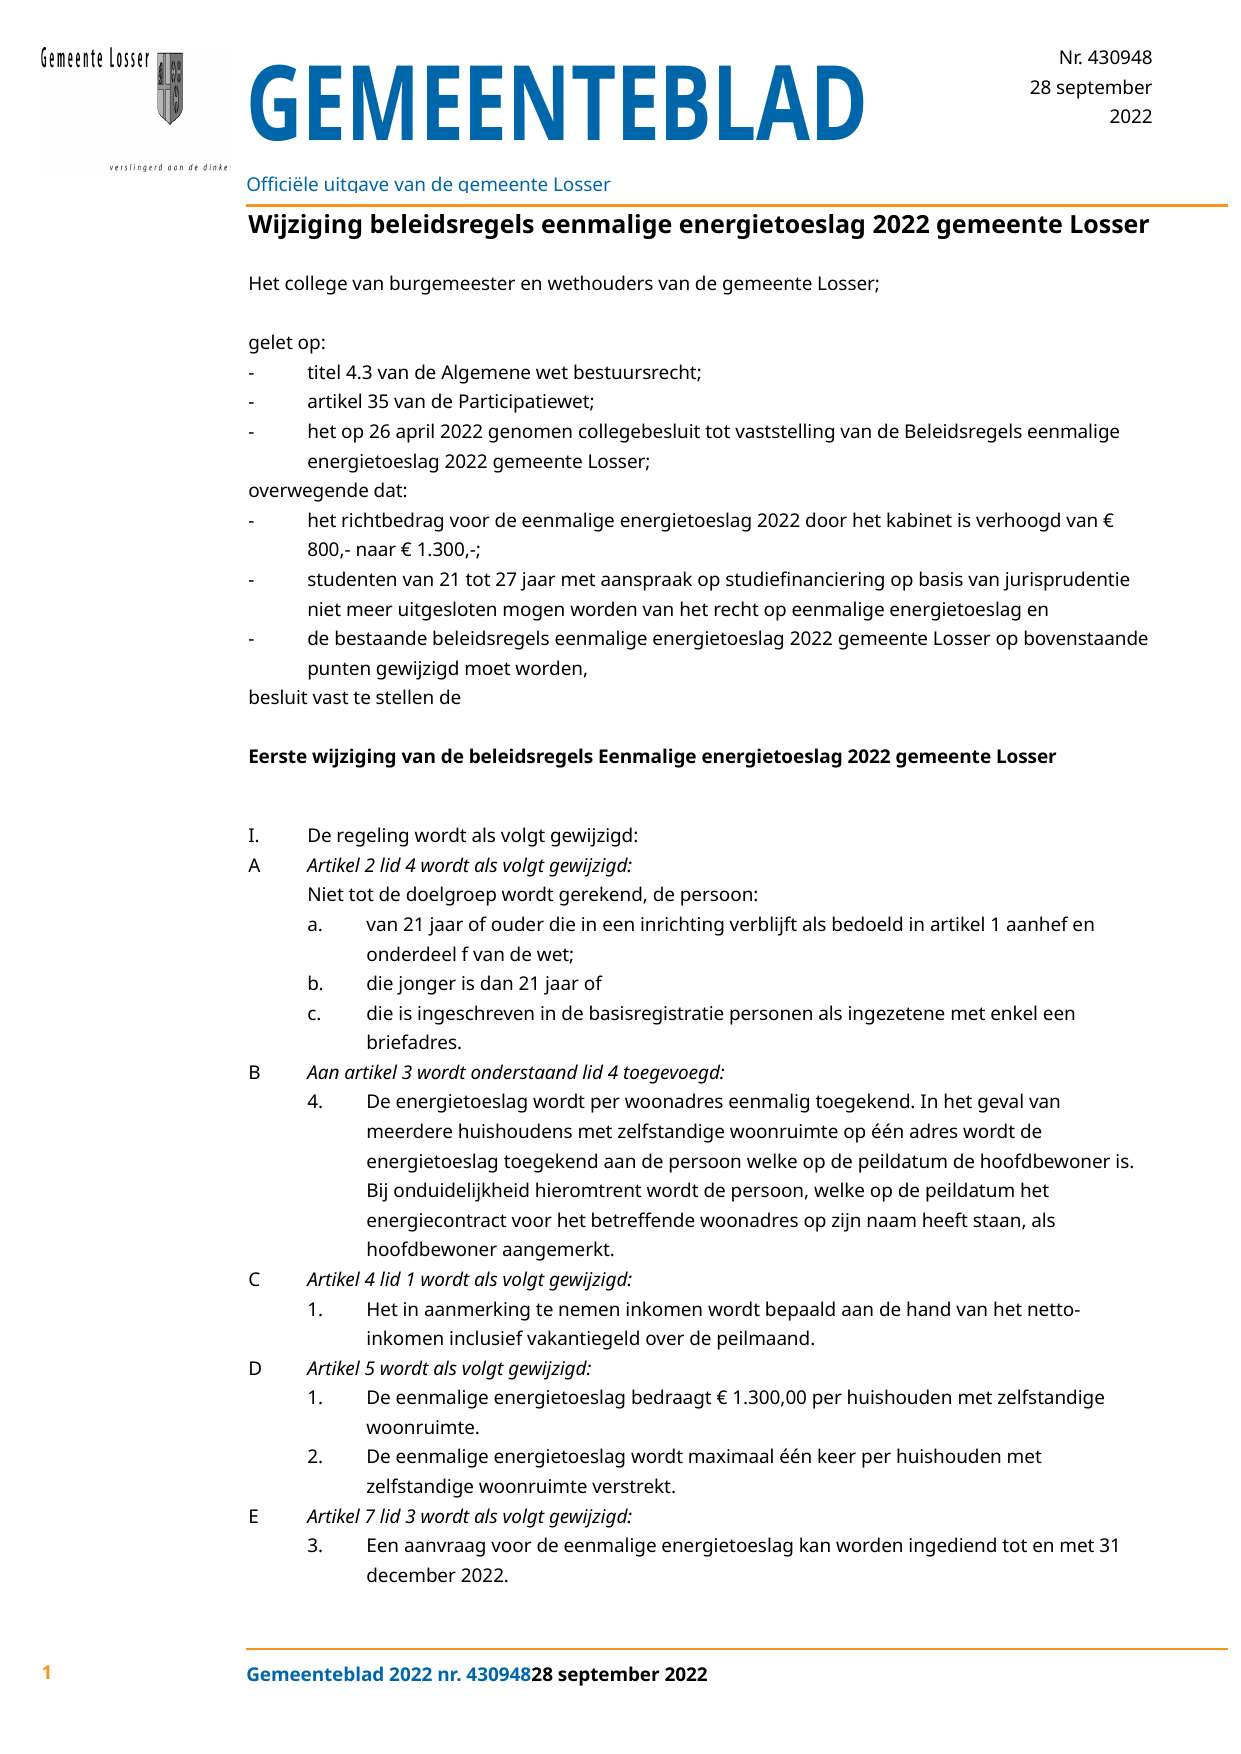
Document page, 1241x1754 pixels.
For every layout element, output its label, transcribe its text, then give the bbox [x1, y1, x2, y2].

list Artikel 7 lid 3 wordt als volgt gewijzigd: [248, 1503, 1152, 1529]
list die is ingeschreven in de basisregistratie personen als ingezetene met enkel een briefadres. [307, 1000, 1152, 1055]
list Het in aanmerking te nemen inkomen wordt bepaald aan de hand van het netto-inkomen inclusief vakantiegeld over de peilmaand. [307, 1296, 1152, 1351]
list De eenmalige energietoeslag wordt maximaal één keer per huishouden met zelfstandige woonruimte verstrekt. [307, 1444, 1152, 1499]
list het op 26 april 2022 genomen collegebesluit tot vaststelling van de Beleidsregels eenmalige energietoeslag 2022 gemeente Losser; [248, 418, 1152, 473]
picture [41, 47, 231, 172]
text Wijziging beleidsregels eenmalige energietoeslag 2022 gemeente Losser [248, 207, 1152, 241]
list Artikel 5 wordt als volgt gewijzigd: [248, 1355, 1152, 1381]
list Artikel 4 lid 1 wordt als volgt gewijzigd: [248, 1266, 1152, 1292]
list die jonger is dan 21 jaar of [307, 970, 1152, 996]
text besluit vast te stellen de [248, 684, 1152, 710]
list Een aanvraag voor de eenmalige energietoeslag kan worden ingediend tot en met 31 december 2022. [307, 1532, 1152, 1588]
list Niet tot de doelgroep wordt gerekend, de persoon: [248, 882, 1152, 907]
list titel 4.3 van de Algemene wet bestuursrecht; [248, 359, 1152, 385]
list studenten van 21 tot 27 jaar met aanspraak op studiefinanciering op basis van jurisprudentie niet meer uitgesloten mogen worden van het recht op eenmalige energietoeslag en [248, 566, 1152, 621]
list het richtbedrag voor de eenmalige energietoeslag 2022 door het kabinet is verhoogd van € 800,- naar € 1.300,-; [248, 507, 1152, 562]
list De eenmalige energietoeslag bedraagt € 1.300,00 per huishouden met zelfstandige woonruimte. [307, 1384, 1152, 1440]
text gelet op: [248, 329, 1152, 355]
list de bestaande beleidsregels eenmalige energietoeslag 2022 gemeente Losser op bovenstaande punten gewijzigd moet worden, [248, 625, 1152, 681]
list van 21 jaar of ouder die in een inrichting verblijft als bedoeld in artikel 1 aanhef en onderdeel f van de wet; [307, 911, 1152, 967]
text overwegende dat: [248, 477, 1152, 503]
list Aan artikel 3 wordt onderstaand lid 4 toegevoegd: [248, 1059, 1152, 1085]
list De regeling wordt als volgt gewijzigd: [248, 822, 1152, 848]
list artikel 35 van de Participatiewet; [248, 389, 1152, 414]
list Artikel 2 lid 4 wordt als volgt gewijzigd: [248, 852, 1152, 878]
text Eerste wijziging van de beleidsregels Eenmalige energietoeslag 2022 gemeente Losser [248, 744, 1152, 769]
text Het college van burgemeester en wethouders van de gemeente Losser; [248, 270, 1152, 296]
list De energietoeslag wordt per woonadres eenmalig toegekend. In het geval van meerdere huishoudens met zelfstandige woonruimte op één adres wordt de energietoeslag toegekend aan de persoon welke op de peildatum de hoofdbewoner is. Bij onduidelijkheid hieromtrent wordt de persoon, welke op de peildatum het energiecontract voor het betreffende woonadres op zijn naam heeft staan, als hoofdbewoner aangemerkt. [307, 1089, 1152, 1262]
